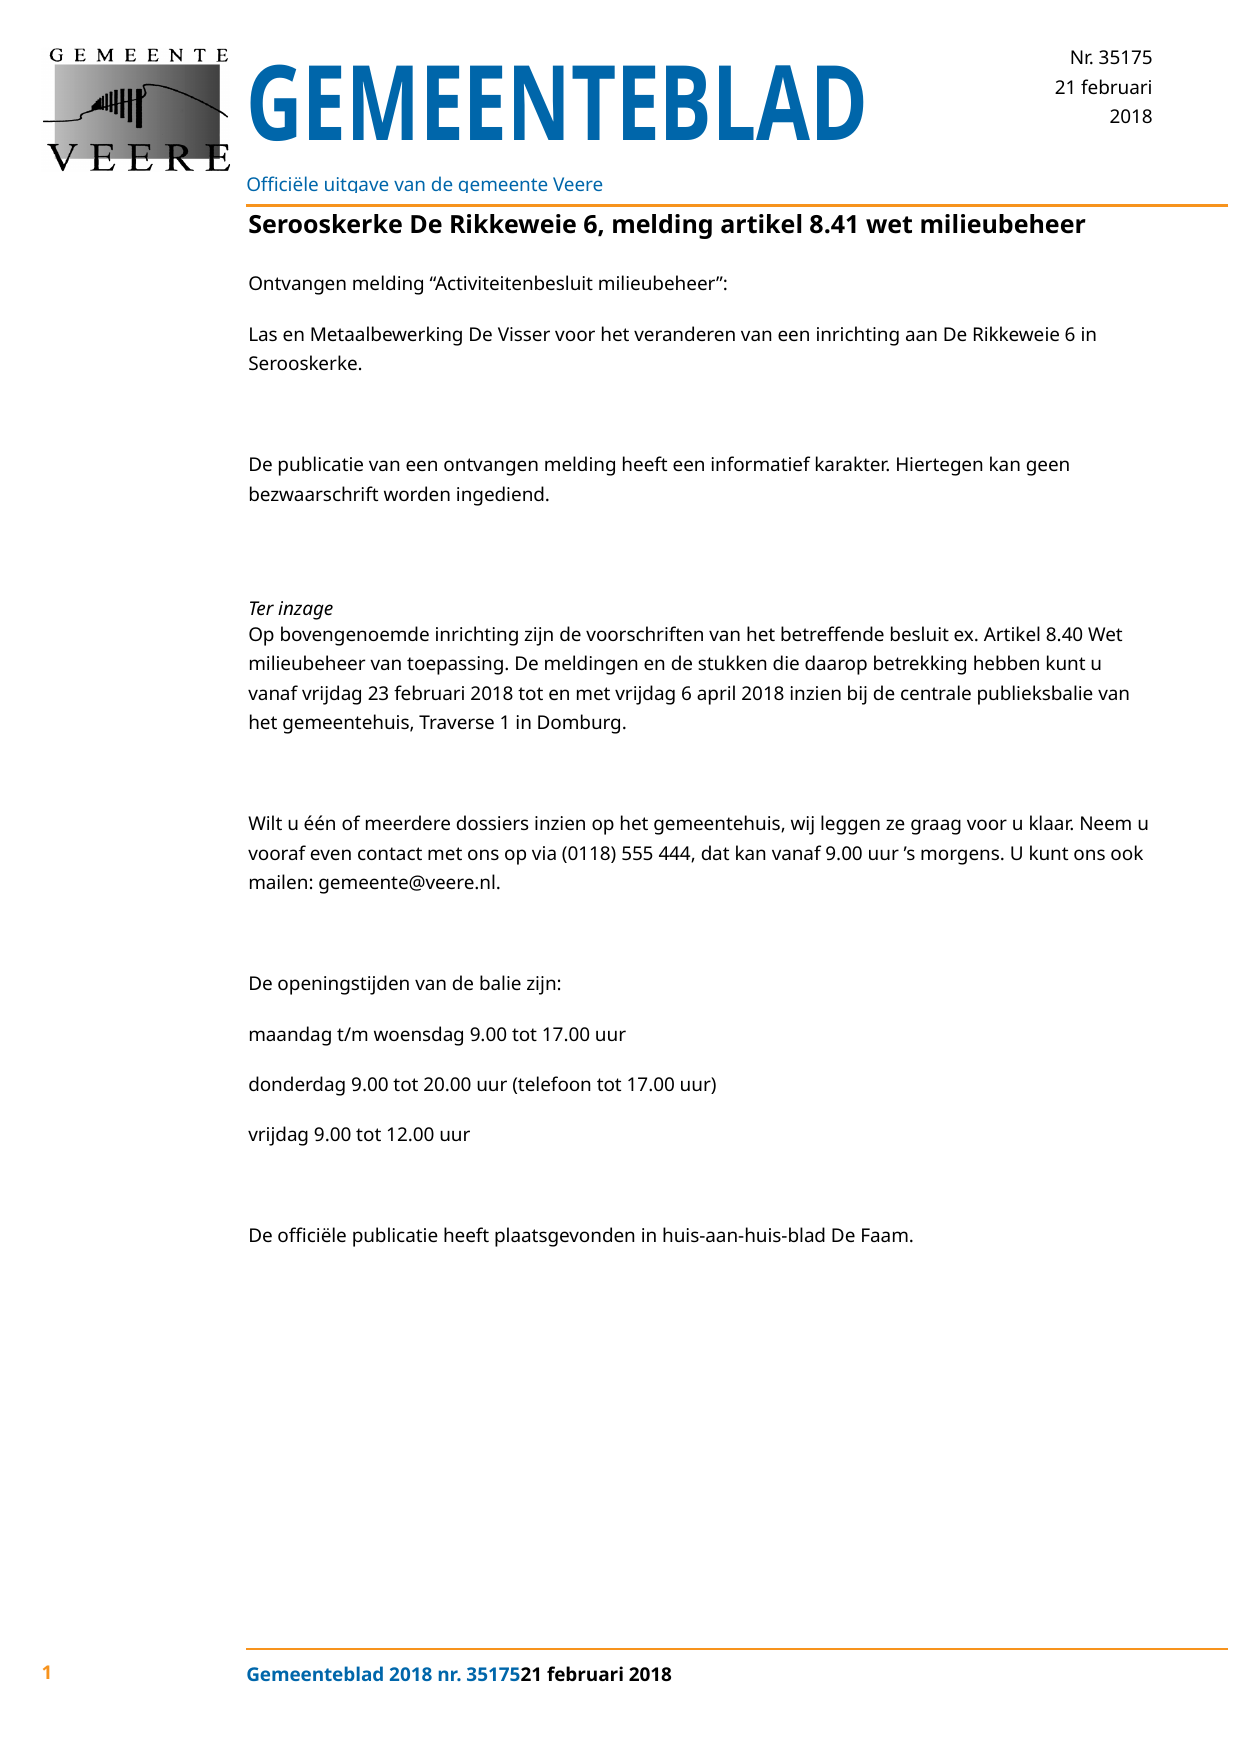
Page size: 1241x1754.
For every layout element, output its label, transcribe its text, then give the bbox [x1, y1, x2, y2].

text De publicatie van een ontvangen melding heeft een informatief karakter. Hiertegen kan geen bezwaarschrift worden ingediend. [248, 451, 1152, 506]
text maandag t/m woensdag 9.00 tot 17.00 uur [248, 1021, 1152, 1047]
text Las en Metaalbewerking De Visser voor het veranderen van een inrichting aan De Rikkeweie 6 in Serooskerke. [248, 321, 1152, 376]
text Wilt u één of meerdere dossiers inzien op het gemeentehuis, wij leggen ze graag voor u klaar. Neem u vooraf even contact met ons op via (0118) 555 444, dat kan vanaf 9.00 uur ’s morgens. U kunt ons ook mailen: gemeente@veere.nl. [248, 810, 1152, 895]
text Op bovengenoemde inrichting zijn de voorschriften van het betreffende besluit ex. Artikel 8.40 Wet milieubeheer van toepassing. De meldingen en de stukken die daarop betrekking hebben kunt u vanaf vrijdag 23 februari 2018 tot en met vrijdag 6 april 2018 inzien bij de centrale publieksbalie van het gemeentehuis, Traverse 1 in Domburg. [248, 621, 1152, 735]
text Ter inzage [248, 595, 1152, 621]
text vrijdag 9.00 tot 12.00 uur [248, 1122, 1152, 1147]
text Serooskerke De Rikkeweie 6, melding artikel 8.41 wet milieubeheer [248, 207, 1152, 241]
text De openingstijden van de balie zijn: [248, 970, 1152, 996]
picture [41, 47, 231, 172]
text Ontvangen melding “Activiteitenbesluit milieubeheer”: [248, 270, 1152, 296]
text donderdag 9.00 tot 20.00 uur (telefoon tot 17.00 uur) [248, 1071, 1152, 1097]
text De officiële publicatie heeft plaatsgevonden in huis-aan-huis-blad De Faam. [248, 1222, 1152, 1248]
